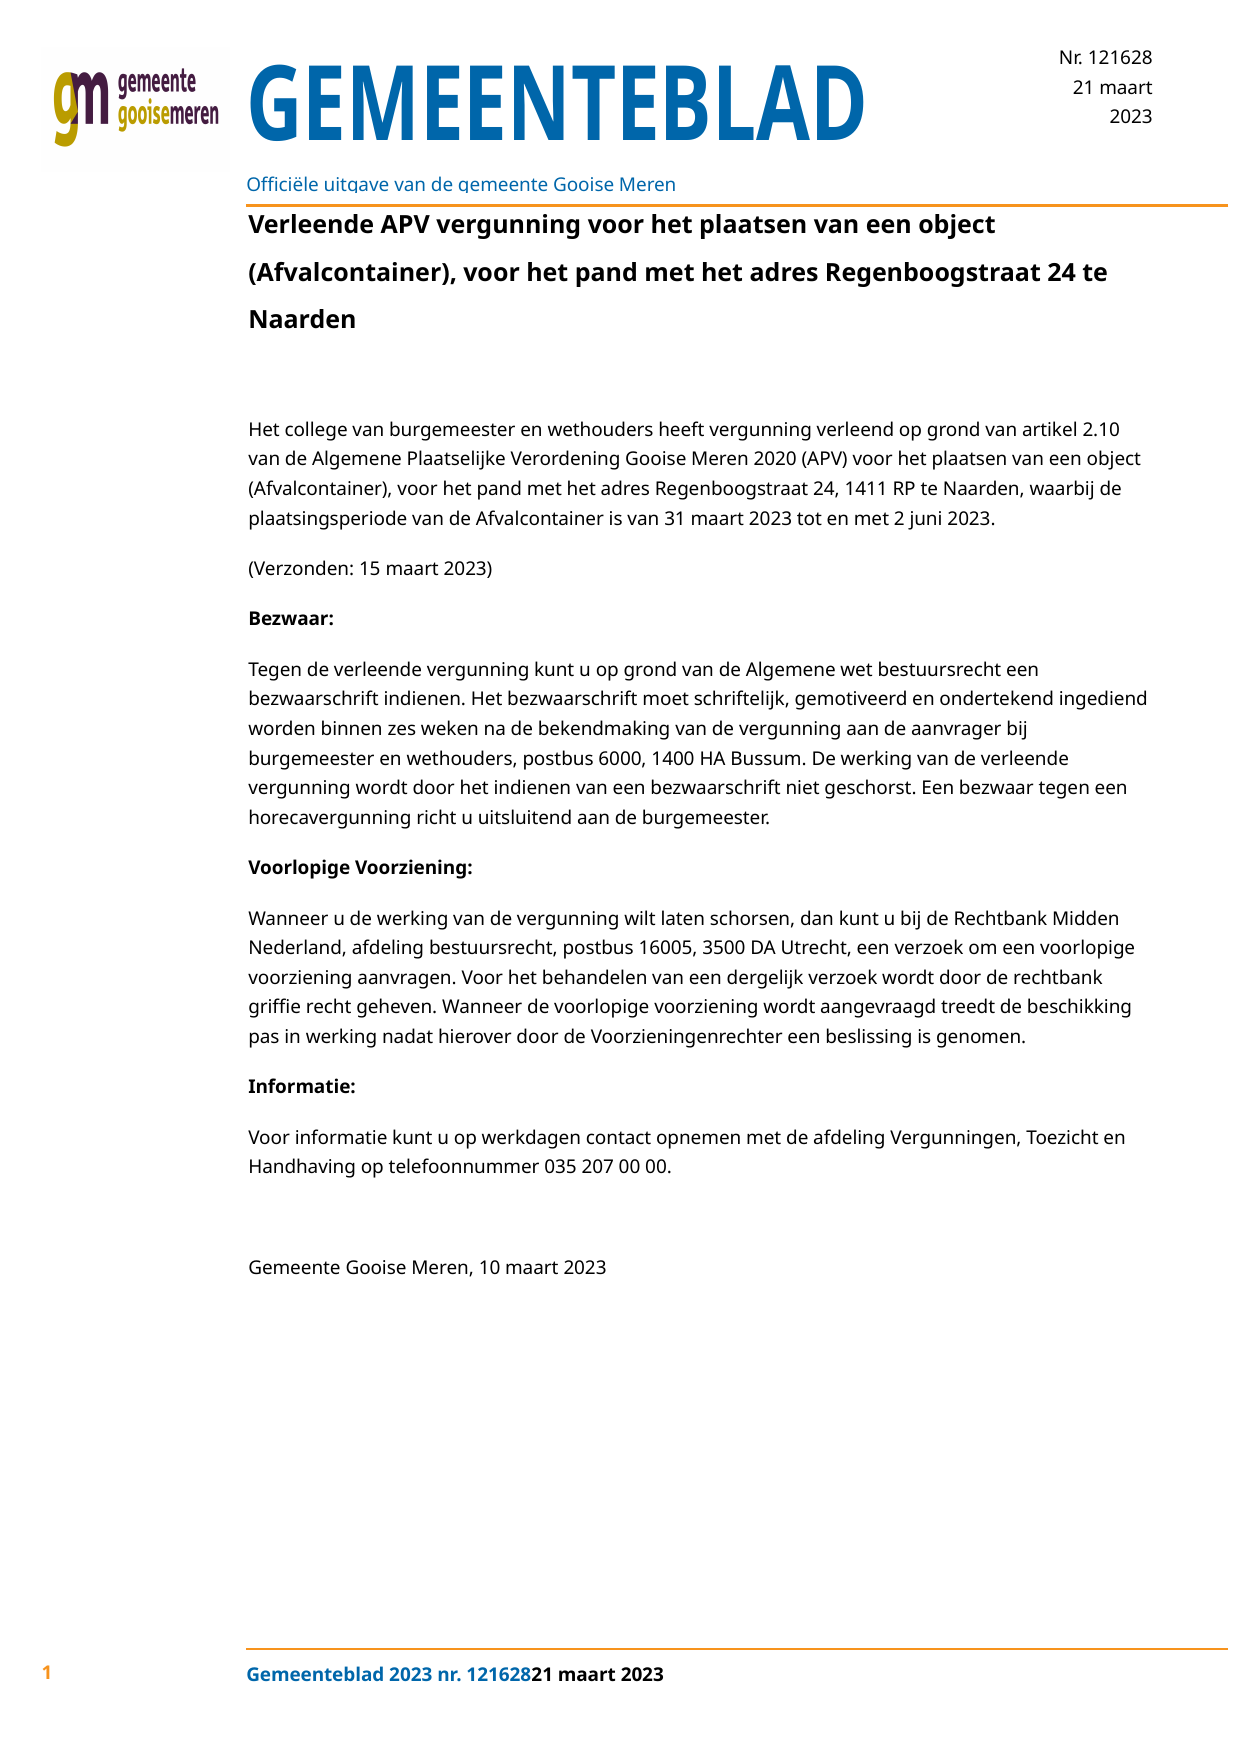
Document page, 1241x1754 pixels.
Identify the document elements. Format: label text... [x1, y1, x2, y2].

text Tegen de verleende vergunning kunt u op grond van de Algemene wet bestuursrecht een bezwaarschrift indienen. Het bezwaarschrift moet schriftelijk, gemotiveerd en ondertekend ingediend worden binnen zes weken na de bekendmaking van de vergunning aan de aanvrager bij burgemeester en wethouders, postbus 6000, 1400 HA Bussum. De werking van de verleende vergunning wordt door het indienen van een bezwaarschrift niet geschorst. Een bezwaar tegen een horecavergunning richt u uitsluitend aan de burgemeester. [248, 656, 1152, 829]
text Het college van burgemeester en wethouders heeft vergunning verleend op grond van artikel 2.10 van de Algemene Plaatselijke Verordening Gooise Meren 2020 (APV) voor het plaatsen van een object (Afvalcontainer), voor het pand met het adres Regenboogstraat 24, 1411 RP te Naarden, waarbij de plaatsingsperiode van de Afvalcontainer is van 31 maart 2023 tot en met 2 juni 2023. [248, 416, 1152, 530]
text Voorlopige Voorziening: [248, 854, 1152, 880]
text Informatie: [248, 1073, 1152, 1099]
text Gemeente Gooise Meren, 10 maart 2023 [248, 1254, 1152, 1280]
text Verleende APV vergunning voor het plaatsen van een object (Afvalcontainer), voor het pand met het adres Regenboogstraat 24 te Naarden [248, 207, 1152, 336]
text Voor informatie kunt u op werkdagen contact opnemen met de afdeling Vergunningen, Toezicht en Handhaving op telefoonnummer 035 207 00 00. [248, 1124, 1152, 1179]
text Wanneer u de werking van de vergunning wilt laten schorsen, dan kunt u bij de Rechtbank Midden Nederland, afdeling bestuursrecht, postbus 16005, 3500 DA Utrecht, een verzoek om een voorlopige voorziening aanvragen. Voor het behandelen van een dergelijk verzoek wordt door de rechtbank griffie recht geheven. Wanneer de voorlopige voorziening wordt aangevraagd treedt de beschikking pas in werking nadat hierover door de Voorzieningenrechter een beslissing is genomen. [248, 905, 1152, 1049]
text Bezwaar: [248, 606, 1152, 631]
text (Verzonden: 15 maart 2023) [248, 555, 1152, 581]
picture [41, 47, 231, 172]
